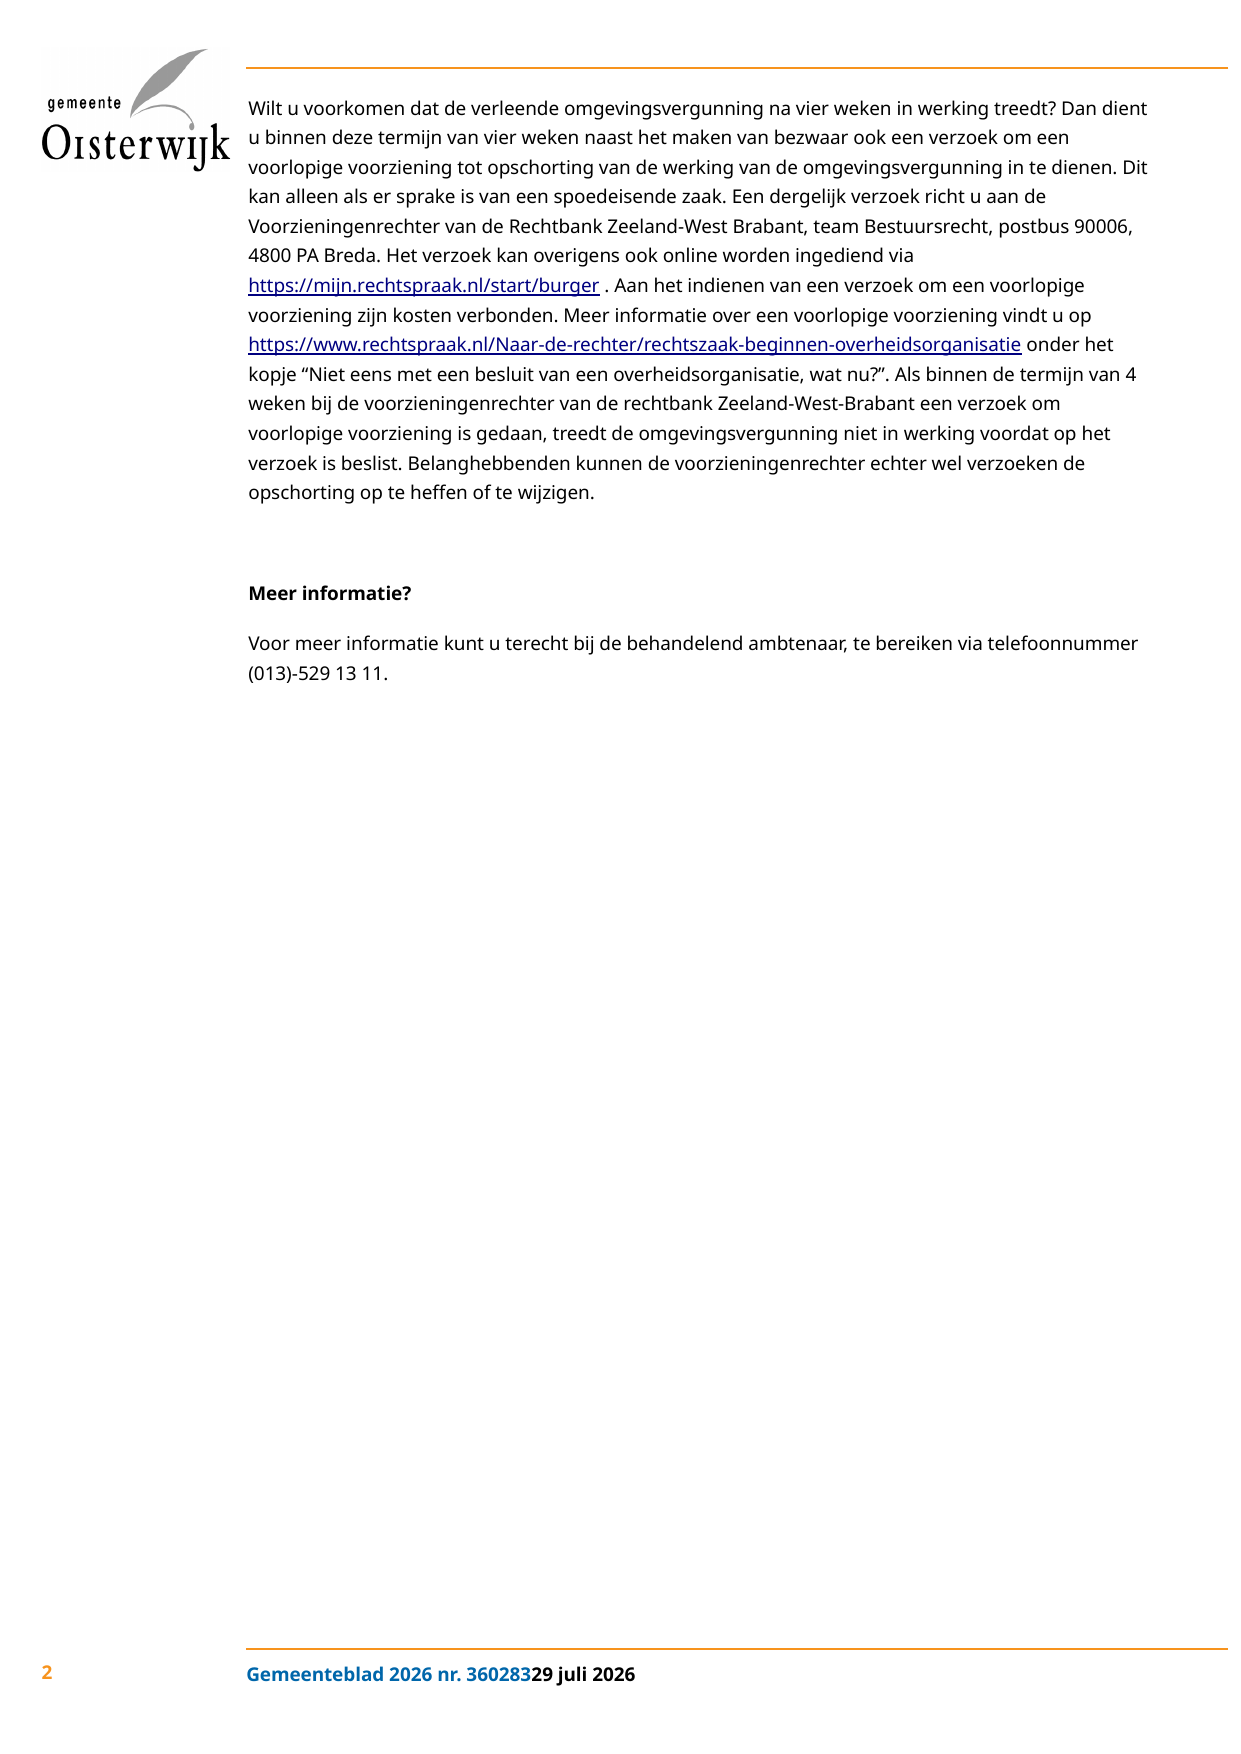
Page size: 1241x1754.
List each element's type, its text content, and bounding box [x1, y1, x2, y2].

text Wilt u voorkomen dat de verleende omgevingsvergunning na vier weken in werking treedt? Dan dient u binnen deze termijn van vier weken naast het maken van bezwaar ook een verzoek om een voorlopige voorziening tot opschorting van de werking van de omgevingsvergunning in te dienen. Dit kan alleen als er sprake is van een spoedeisende zaak. Een dergelijk verzoek richt u aan de Voorzieningenrechter van de Rechtbank Zeeland-West Brabant, team Bestuursrecht, postbus 90006, 4800 PA Breda. Het verzoek kan overigens ook online worden ingediend via https://mijn.rechtspraak.nl/start/burger . Aan het indienen van een verzoek om een voorlopige voorziening zijn kosten verbonden. Meer informatie over een voorlopige voorziening vindt u op https://www.rechtspraak.nl/Naar-de-rechter/rechtszaak-beginnen-overheidsorganisatie onder het kopje “Niet eens met een besluit van een overheidsorganisatie, wat nu?”. Als binnen de termijn van 4 weken bij de voorzieningenrechter van de rechtbank Zeeland-West-Brabant een verzoek om voorlopige voorziening is gedaan, treedt de omgevingsvergunning niet in werking voordat op het verzoek is beslist. Belanghebbenden kunnen de voorzieningenrechter echter wel verzoeken de opschorting op te heffen of te wijzigen. [248, 95, 1152, 505]
picture [41, 47, 231, 172]
text Voor meer informatie kunt u terecht bij de behandelend ambtenaar, te bereiken via telefoonnummer (013)-529 13 11. [248, 631, 1152, 686]
text Meer informatie? [248, 580, 1152, 606]
